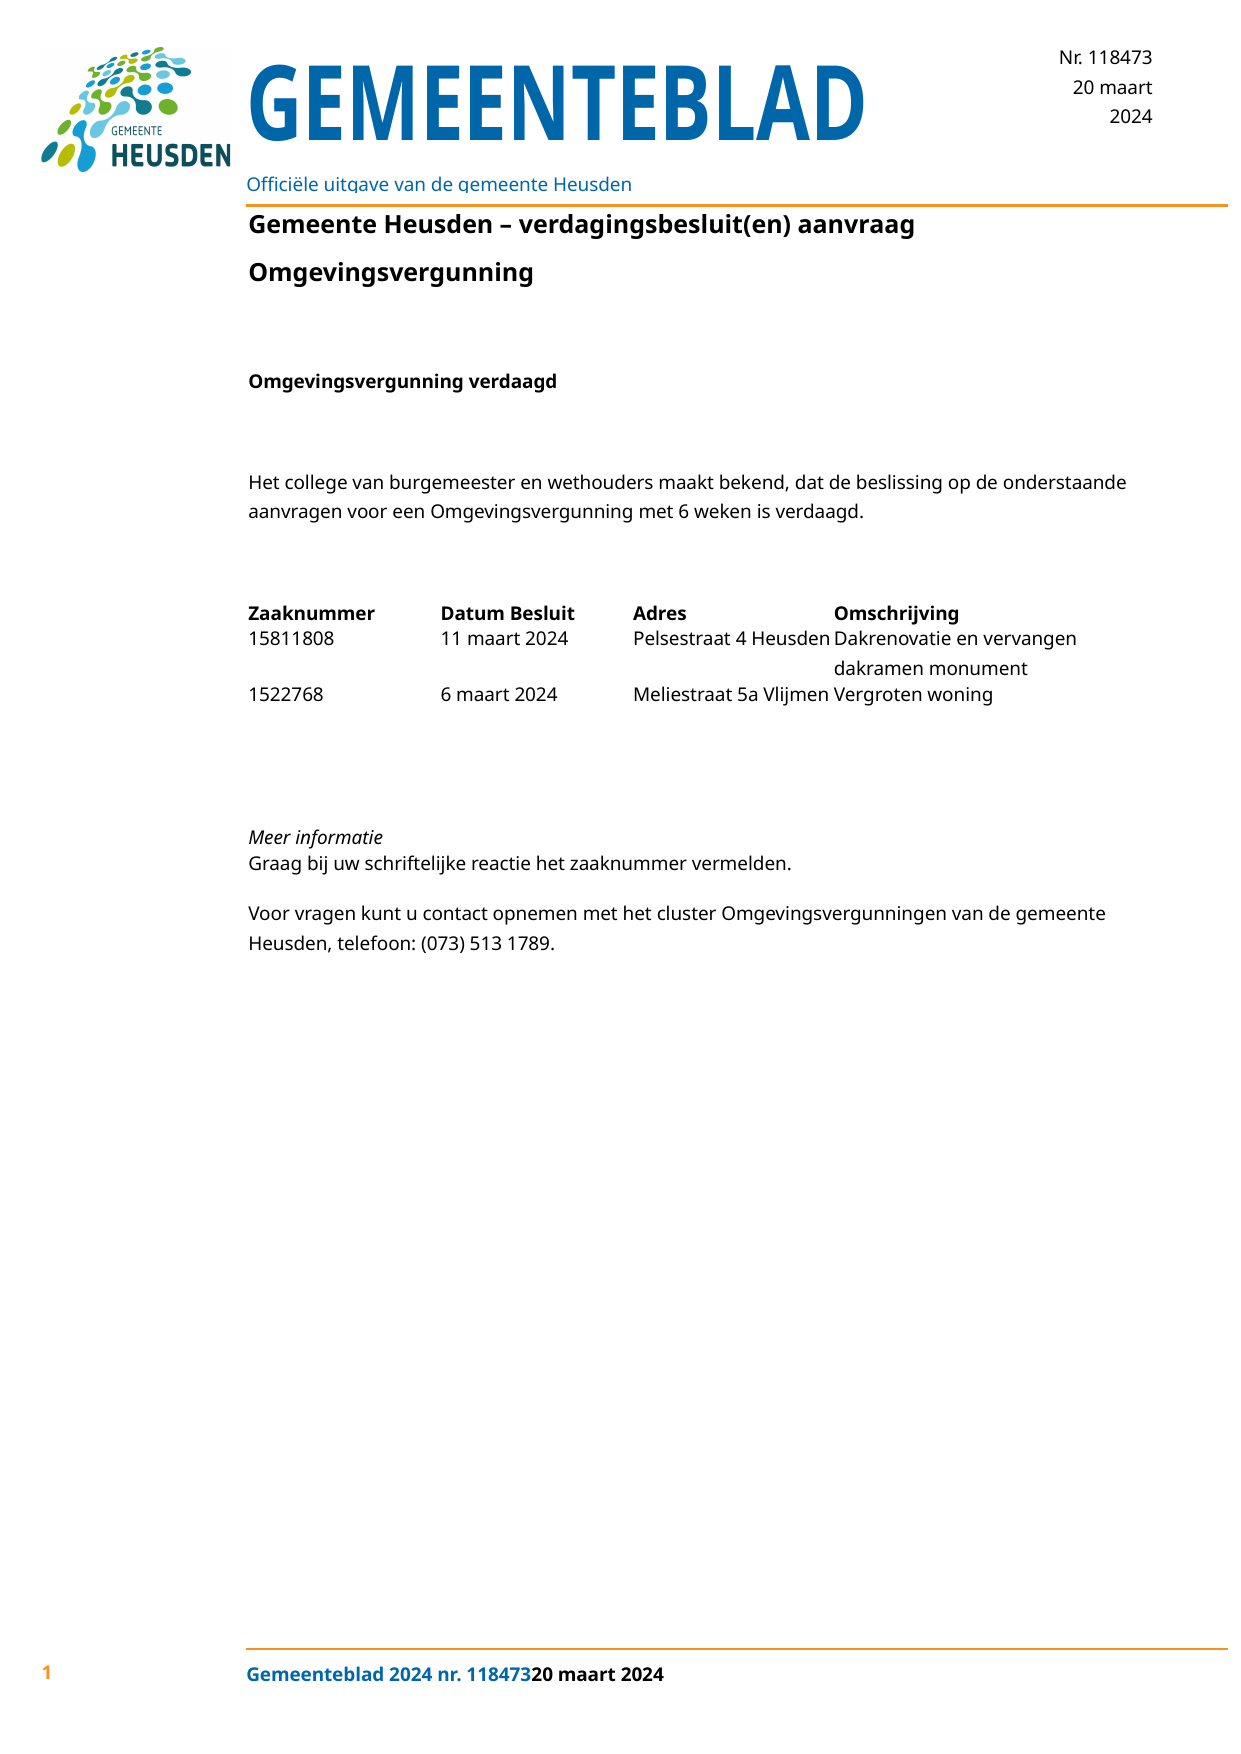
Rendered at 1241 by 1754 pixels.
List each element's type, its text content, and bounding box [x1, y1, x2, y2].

table_header Datum Besluit [440, 600, 633, 625]
table_cell Vergroten woning [834, 681, 1152, 706]
table_cell 11 maart 2024 [440, 625, 633, 681]
text Graag bij uw schriftelijke reactie het zaaknummer vermelden. [248, 850, 1152, 876]
table_cell 6 maart 2024 [440, 681, 633, 706]
table_header Omschrijving [834, 600, 1152, 625]
table_cell Pelsestraat 4 Heusden [633, 625, 834, 681]
text Meer informatie [248, 824, 1152, 850]
text Omgevingsvergunning verdaagd [248, 368, 1152, 394]
table_header Adres [633, 600, 834, 625]
text Gemeente Heusden – verdagingsbesluit(en) aanvraag Omgevingsvergunning [248, 207, 1152, 288]
table_header Zaaknummer [248, 600, 440, 625]
table_cell 15811808 [248, 625, 440, 681]
text Voor vragen kunt u contact opnemen met het cluster Omgevingsvergunningen van de gemeente Heusden, telefoon: (073) 513 1789. [248, 900, 1152, 956]
table_cell Dakrenovatie en vervangen dakramen monument [834, 625, 1152, 681]
text Het college van burgemeester en wethouders maakt bekend, dat de beslissing op de onderstaande aanvragen voor een Omgevingsvergunning met 6 weken is verdaagd. [248, 469, 1152, 524]
table_cell Meliestraat 5a Vlijmen [633, 681, 834, 706]
picture [41, 47, 231, 172]
table_cell 1522768 [248, 681, 440, 706]
